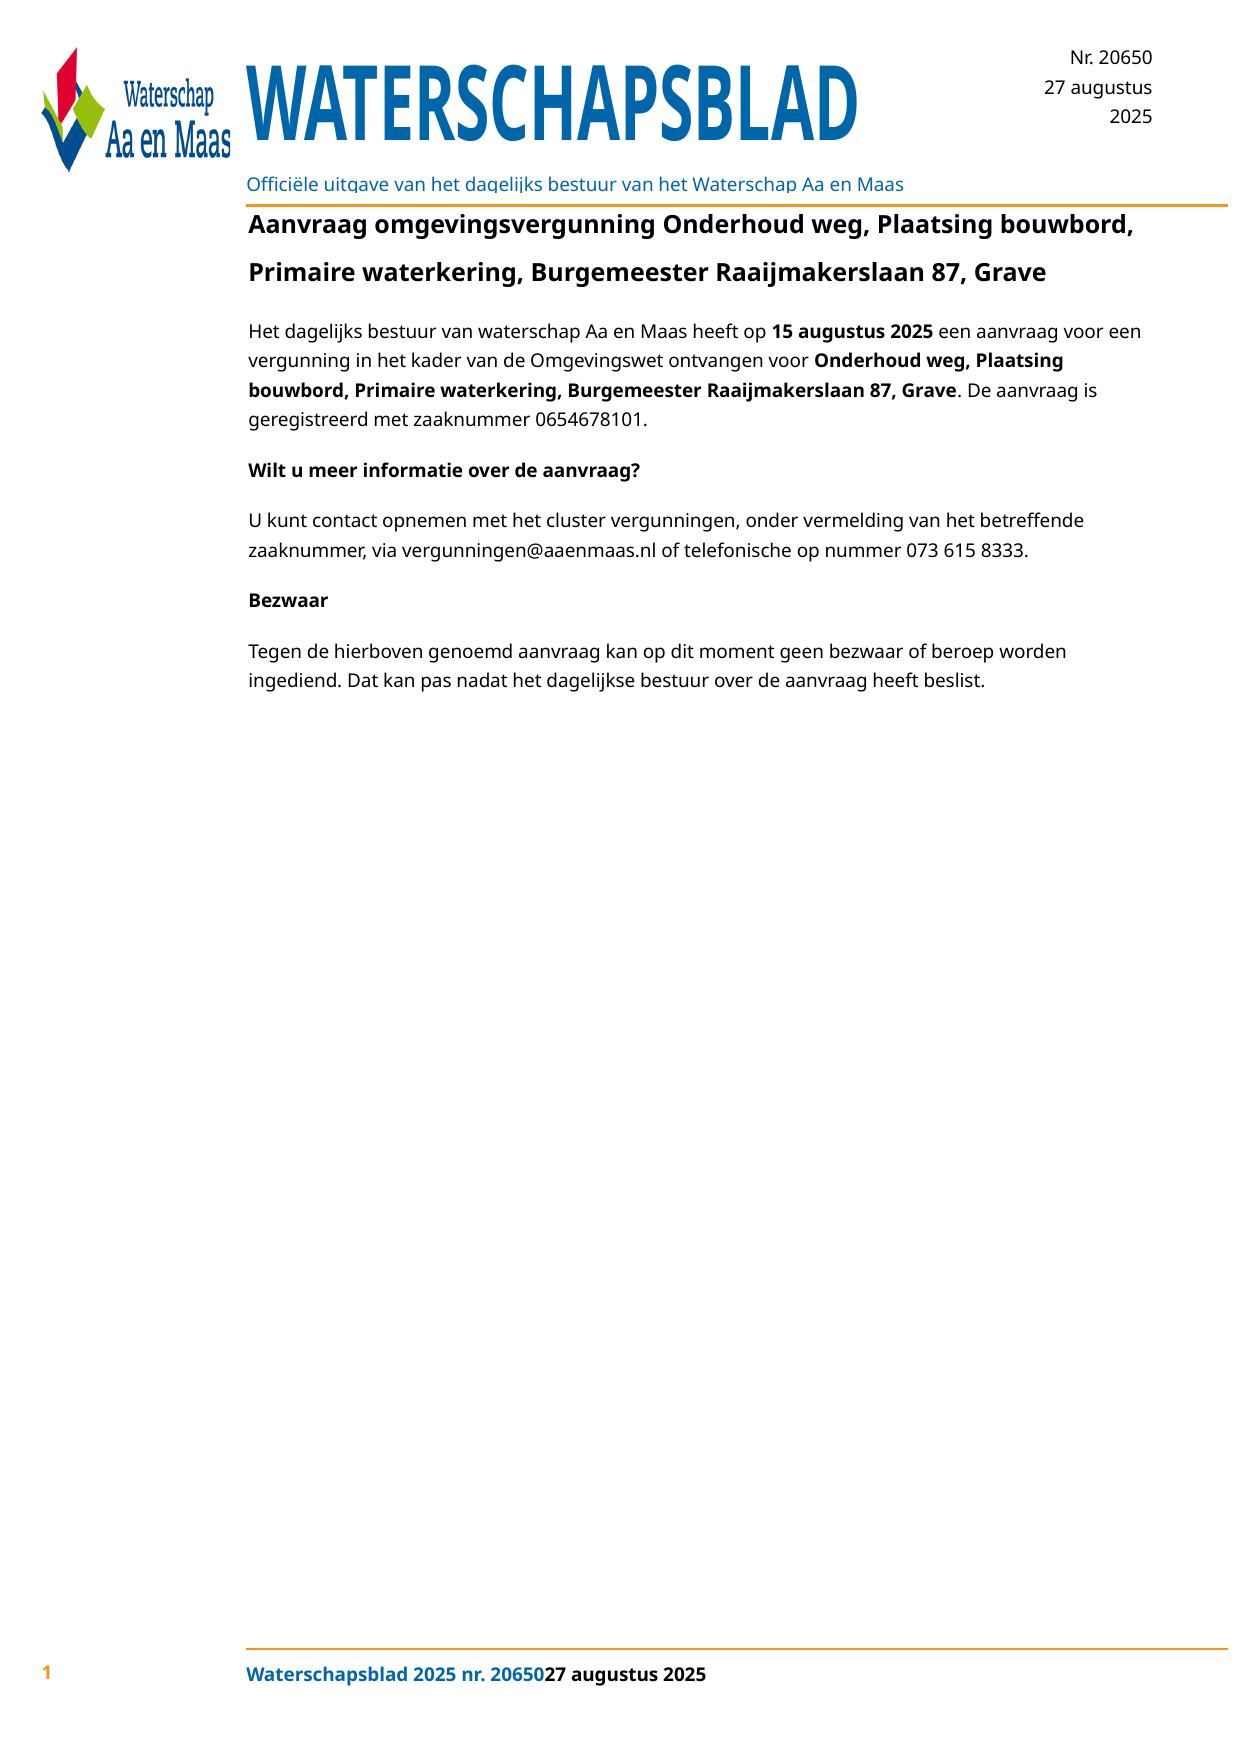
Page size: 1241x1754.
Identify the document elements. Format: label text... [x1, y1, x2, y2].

text Tegen de hierboven genoemd aanvraag kan op dit moment geen bezwaar of beroep worden ingediend. Dat kan pas nadat het dagelijkse bestuur over de aanvraag heeft beslist. [248, 638, 1152, 693]
text Aanvraag omgevingsvergunning Onderhoud weg, Plaatsing bouwbord, Primaire waterkering, Burgemeester Raaijmakerslaan 87, Grave [248, 207, 1152, 288]
text Het dagelijks bestuur van waterschap Aa en Maas heeft op 15 augustus 2025 een aanvraag voor een vergunning in het kader van de Omgevingswet ontvangen voor Onderhoud weg, Plaatsing bouwbord, Primaire waterkering, Burgemeester Raaijmakerslaan 87, Grave. De aanvraag is geregistreerd met zaaknummer 0654678101. [248, 318, 1152, 432]
picture [41, 47, 231, 172]
text Wilt u meer informatie over de aanvraag? [248, 457, 1152, 483]
text U kunt contact opnemen met het cluster vergunningen, onder vermelding van het betreffende zaaknummer, via vergunningen@aaenmaas.nl of telefonische op nummer 073 615 8333. [248, 507, 1152, 563]
text Bezwaar [248, 587, 1152, 613]
